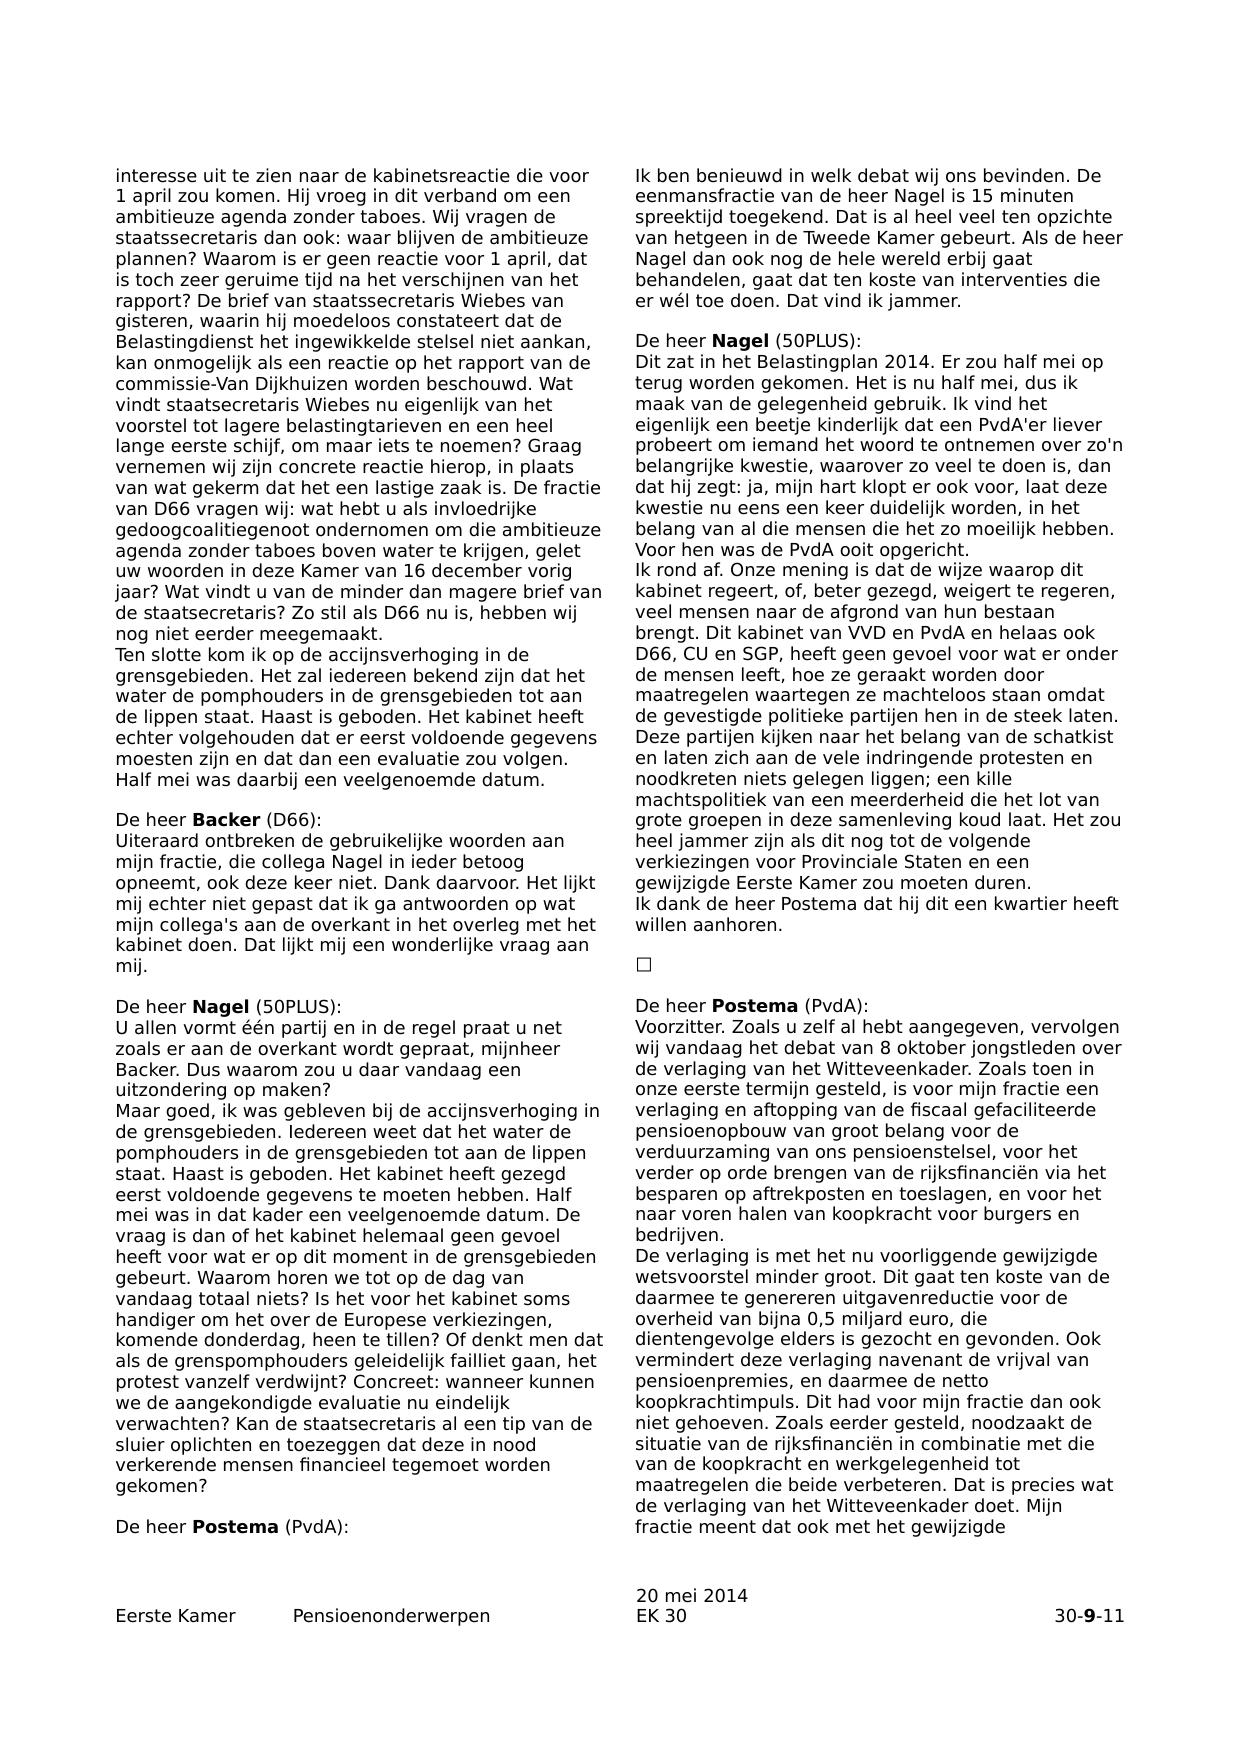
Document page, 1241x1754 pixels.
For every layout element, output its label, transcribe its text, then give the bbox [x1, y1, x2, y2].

text ⬜ [635, 955, 1125, 976]
text De heer Postema (PvdA): [115, 1517, 605, 1537]
text De heer Backer (D66): [115, 810, 605, 831]
text De heer Nagel (50PLUS): [115, 997, 605, 1018]
text Ik ben benieuwd in welk debat wij ons bevinden. De eenmansfractie van de heer Nagel is 15 minuten spreektijd toegekend. Dat is al heel veel ten opzichte van hetgeen in de Tweede Kamer gebeurt. Als de heer Nagel dan ook nog de hele wereld erbij gaat behandelen, gaat dat ten koste van interventies die er wél toe doen. Dat vind ik jammer. [635, 165, 1125, 311]
text De heer Postema (PvdA): [635, 996, 1125, 1017]
text Ik dank de heer Postema dat hij dit een kwartier heeft willen aanhoren. [635, 893, 1125, 935]
text Uiteraard ontbreken de gebruikelijke woorden aan mijn fractie, die collega Nagel in ieder betoog opneemt, ook deze keer niet. Dank daarvoor. Het lijkt mij echter niet gepast dat ik ga antwoorden op wat mijn collega's aan de overkant in het overleg met het kabinet doen. Dat lijkt mij een wonderlijke vraag aan mij. [115, 831, 605, 977]
text Maar goed, ik was gebleven bij de accijnsverhoging in de grensgebieden. Iedereen weet dat het water de pomphouders in de grensgebieden tot aan de lippen staat. Haast is geboden. Het kabinet heeft gezegd eerst voldoende gegevens te moeten hebben. Half mei was in dat kader een veelgenoemde datum. De vraag is dan of het kabinet helemaal geen gevoel heeft voor wat er op dit moment in de grensgebieden gebeurt. Waarom horen we tot op de dag van vandaag totaal niets? Is het voor het kabinet soms handiger om het over de Europese verkiezingen, komende donderdag, heen te tillen? Of denkt men dat als de grenspomphouders geleidelijk failliet gaan, het protest vanzelf verdwijnt? Concreet: wanneer kunnen we de aangekondigde evaluatie nu eindelijk verwachten? Kan de staatsecretaris al een tip van de sluier oplichten en toezeggen dat deze in nood verkerende mensen financieel tegemoet worden gekomen? [115, 1101, 605, 1497]
text Voorzitter. Zoals u zelf al hebt aangegeven, vervolgen wij vandaag het debat van 8 oktober jongstleden over de verlaging van het Witteveenkader. Zoals toen in onze eerste termijn gesteld, is voor mijn fractie een verlaging en aftopping van de fiscaal gefaciliteerde pensioenopbouw van groot belang voor de verduurzaming van ons pensioenstelsel, voor het verder op orde brengen van de rijksfinanciën via het besparen op aftrekposten en toeslagen, en voor het naar voren halen van koopkracht voor burgers en bedrijven. [635, 1017, 1125, 1246]
text De verlaging is met het nu voorliggende gewijzigde wetsvoorstel minder groot. Dit gaat ten koste van de daarmee te genereren uitgavenreductie voor de overheid van bijna 0,5 miljard euro, die dientengevolge elders is gezocht en gevonden. Ook vermindert deze verlaging navenant de vrijval van pensioenpremies, en daarmee de netto koopkrachtimpuls. Dit had voor mijn fractie dan ook niet gehoeven. Zoals eerder gesteld, noodzaakt de situatie van de rijksfinanciën in combinatie met die van de koopkracht en werkgelegenheid tot maatregelen die beide verbeteren. Dat is precies wat de verlaging van het Witteveenkader doet. Mijn fractie meent dat ook met het gewijzigde [635, 1246, 1125, 1537]
text De heer Nagel (50PLUS): [635, 331, 1125, 352]
text interesse uit te zien naar de kabinetsreactie die voor 1 april zou komen. Hij vroeg in dit verband om een ambitieuze agenda zonder taboes. Wij vragen de staatssecretaris dan ook: waar blijven de ambitieuze plannen? Waarom is er geen reactie voor 1 april, dat is toch zeer geruime tijd na het verschijnen van het rapport? De brief van staatssecretaris Wiebes van gisteren, waarin hij moedeloos constateert dat de Belastingdienst het ingewikkelde stelsel niet aankan, kan onmogelijk als een reactie op het rapport van de commissie-Van Dijkhuizen worden beschouwd. Wat vindt staatsecretaris Wiebes nu eigenlijk van het voorstel tot lagere belastingtarieven en een heel lange eerste schijf, om maar iets te noemen? Graag vernemen wij zijn concrete reactie hierop, in plaats van wat gekerm dat het een lastige zaak is. De fractie van D66 vragen wij: wat hebt u als invloedrijke gedoogcoalitiegenoot ondernomen om die ambitieuze agenda zonder taboes boven water te krijgen, gelet uw woorden in deze Kamer van 16 december vorig jaar? Wat vindt u van de minder dan magere brief van de staatsecretaris? Zo stil als D66 nu is, hebben wij nog niet eerder meegemaakt. [115, 165, 605, 644]
text Ten slotte kom ik op de accijnsverhoging in de grensgebieden. Het zal iedereen bekend zijn dat het water de pomphouders in de grensgebieden tot aan de lippen staat. Haast is geboden. Het kabinet heeft echter volgehouden dat er eerst voldoende gegevens moesten zijn en dat dan een evaluatie zou volgen. Half mei was daarbij een veelgenoemde datum. [115, 644, 605, 790]
text U allen vormt één partij en in de regel praat u net zoals er aan de overkant wordt gepraat, mijnheer Backer. Dus waarom zou u daar vandaag een uitzondering op maken? [115, 1018, 605, 1101]
text Ik rond af. Onze mening is dat de wijze waarop dit kabinet regeert, of, beter gezegd, weigert te regeren, veel mensen naar de afgrond van hun bestaan brengt. Dit kabinet van VVD en PvdA en helaas ook D66, CU en SGP, heeft geen gevoel voor wat er onder de mensen leeft, hoe ze geraakt worden door maatregelen waartegen ze machteloos staan omdat de gevestigde politieke partijen hen in de steek laten. Deze partijen kijken naar het belang van de schatkist en laten zich aan de vele indringende protesten en noodkreten niets gelegen liggen; een kille machtspolitiek van een meerderheid die het lot van grote groepen in deze samenleving koud laat. Het zou heel jammer zijn als dit nog tot de volgende verkiezingen voor Provinciale Staten en een gewijzigde Eerste Kamer zou moeten duren. [635, 560, 1125, 893]
text Dit zat in het Belastingplan 2014. Er zou half mei op terug worden gekomen. Het is nu half mei, dus ik maak van de gelegenheid gebruik. Ik vind het eigenlijk een beetje kinderlijk dat een PvdA'er liever probeert om iemand het woord te ontnemen over zo'n belangrijke kwestie, waarover zo veel te doen is, dan dat hij zegt: ja, mijn hart klopt er ook voor, laat deze kwestie nu eens een keer duidelijk worden, in het belang van al die mensen die het zo moeilijk hebben. Voor hen was de PvdA ooit opgericht. [635, 352, 1125, 560]
